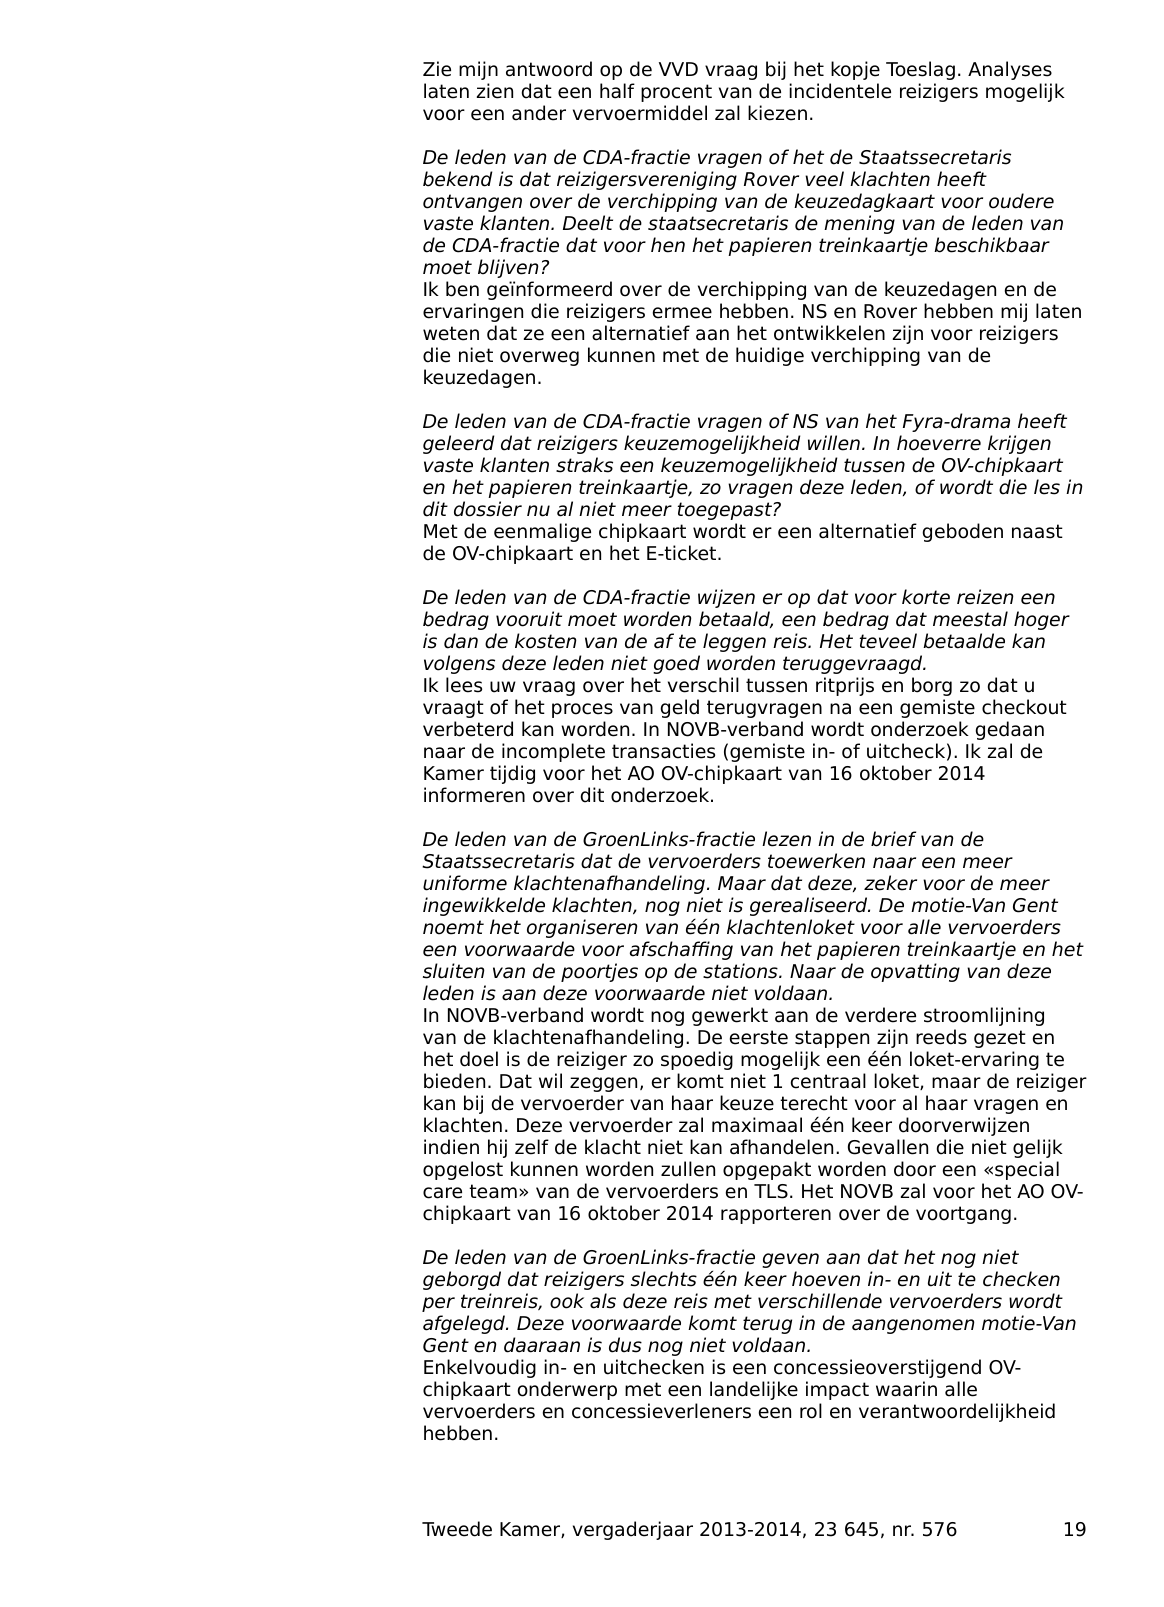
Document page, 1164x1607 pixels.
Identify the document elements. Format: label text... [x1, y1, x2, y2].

text Ik ben geïnformeerd over de verchipping van de keuzedagen en de ervaringen die reizigers ermee hebben. NS en Rover hebben mij laten weten dat ze een alternatief aan het ontwikkelen zijn voor reizigers die niet overweg kunnen met de huidige verchipping van de keuzedagen. [422, 279, 1087, 389]
text Enkelvoudig in- en uitchecken is een concessieoverstijgend OV-chipkaart onderwerp met een landelijke impact waarin alle vervoerders en concessieverleners een rol en verantwoordelijkheid hebben. [422, 1357, 1087, 1445]
text Zie mijn antwoord op de VVD vraag bij het kopje Toeslag. Analyses laten zien dat een half procent van de incidentele reizigers mogelijk voor een ander vervoermiddel zal kiezen. [422, 59, 1087, 125]
text De leden van de CDA-fractie wijzen er op dat voor korte reizen een bedrag vooruit moet worden betaald, een bedrag dat meestal hoger is dan de kosten van de af te leggen reis. Het teveel betaalde kan volgens deze leden niet goed worden teruggevraagd. [422, 587, 1087, 675]
text De leden van de CDA-fractie vragen of het de Staatssecretaris bekend is dat reizigersvereniging Rover veel klachten heeft ontvangen over de verchipping van de keuzedagkaart voor oudere vaste klanten. Deelt de staatsecretaris de mening van de leden van de CDA-fractie dat voor hen het papieren treinkaartje beschikbaar moet blijven? [422, 147, 1087, 279]
text De leden van de GroenLinks-fractie lezen in de brief van de Staatssecretaris dat de vervoerders toewerken naar een meer uniforme klachtenafhandeling. Maar dat deze, zeker voor de meer ingewikkelde klachten, nog niet is gerealiseerd. De motie-Van Gent noemt het organiseren van één klachtenloket voor alle vervoerders een voorwaarde voor afschaffing van het papieren treinkaartje en het sluiten van de poortjes op de stations. Naar de opvatting van deze leden is aan deze voorwaarde niet voldaan. [422, 829, 1087, 1005]
text De leden van de CDA-fractie vragen of NS van het Fyra-drama heeft geleerd dat reizigers keuzemogelijkheid willen. In hoeverre krijgen vaste klanten straks een keuzemogelijkheid tussen de OV-chipkaart en het papieren treinkaartje, zo vragen deze leden, of wordt die les in dit dossier nu al niet meer toegepast? [422, 411, 1087, 521]
text Met de eenmalige chipkaart wordt er een alternatief geboden naast de OV-chipkaart en het E-ticket. [422, 521, 1087, 565]
text Ik lees uw vraag over het verschil tussen ritprijs en borg zo dat u vraagt of het proces van geld terugvragen na een gemiste checkout verbeterd kan worden. In NOVB-verband wordt onderzoek gedaan naar de incomplete transacties (gemiste in- of uitcheck). Ik zal de Kamer tijdig voor het AO OV-chipkaart van 16 oktober 2014 informeren over dit onderzoek. [422, 675, 1087, 807]
text In NOVB-verband wordt nog gewerkt aan de verdere stroomlijning van de klachtenafhandeling. De eerste stappen zijn reeds gezet en het doel is de reiziger zo spoedig mogelijk een één loket-ervaring te bieden. Dat wil zeggen, er komt niet 1 centraal loket, maar de reiziger kan bij de vervoerder van haar keuze terecht voor al haar vragen en klachten. Deze vervoerder zal maximaal één keer doorverwijzen indien hij zelf de klacht niet kan afhandelen. Gevallen die niet gelijk opgelost kunnen worden zullen opgepakt worden door een «special care team» van de vervoerders en TLS. Het NOVB zal voor het AO OV-chipkaart van 16 oktober 2014 rapporteren over de voortgang. [422, 1005, 1087, 1225]
text De leden van de GroenLinks-fractie geven aan dat het nog niet geborgd dat reizigers slechts één keer hoeven in- en uit te checken per treinreis, ook als deze reis met verschillende vervoerders wordt afgelegd. Deze voorwaarde komt terug in de aangenomen motie-Van Gent en daaraan is dus nog niet voldaan. [422, 1247, 1087, 1357]
